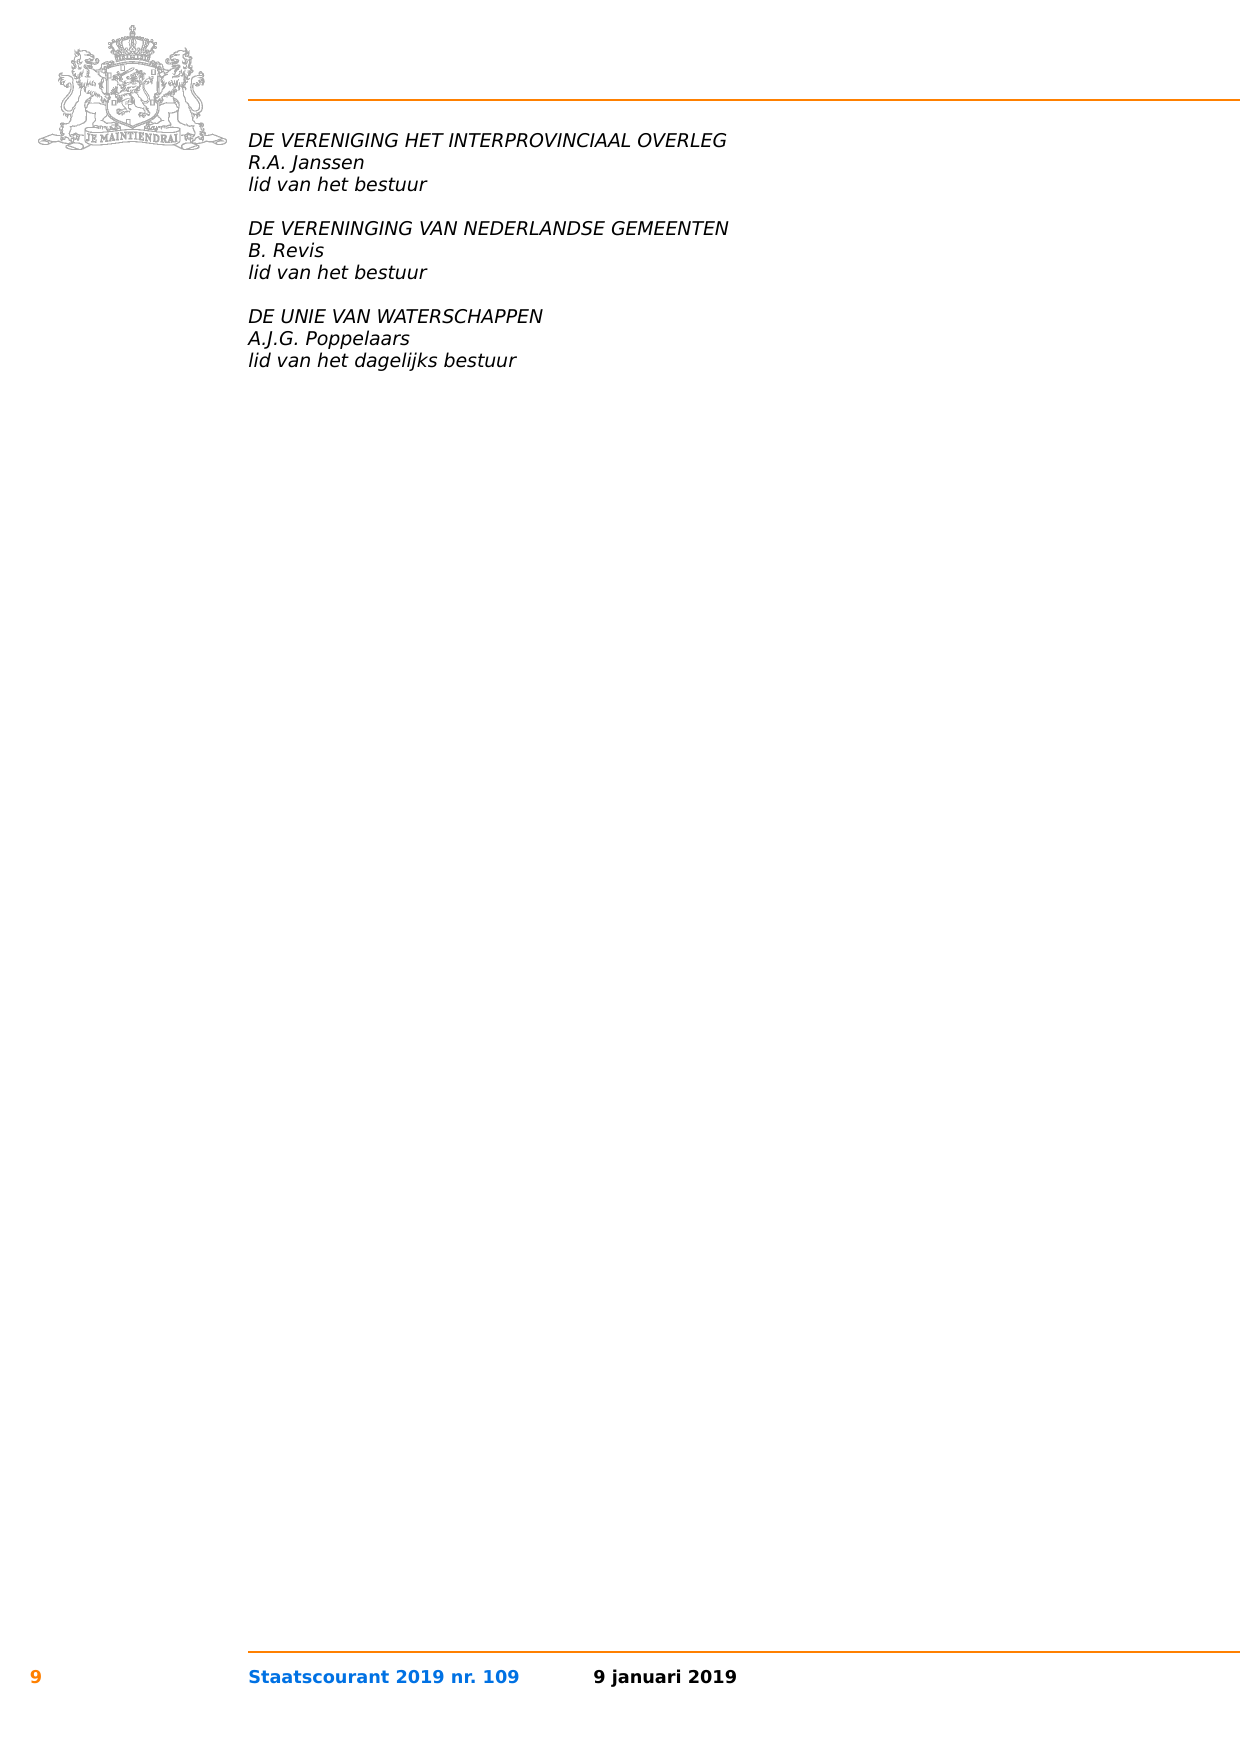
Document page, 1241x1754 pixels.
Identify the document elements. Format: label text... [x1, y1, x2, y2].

text DE VERENINGING VAN NEDERLANDSE GEMEENTEN B. Revis lid van het bestuur [248, 218, 1163, 284]
text DE VERENIGING HET INTERPROVINCIAAL OVERLEG R.A. Janssen lid van het bestuur [248, 130, 1163, 196]
text DE UNIE VAN WATERSCHAPPEN A.J.G. Poppelaars lid van het dagelijks bestuur [248, 306, 1163, 371]
picture [38, 25, 227, 150]
